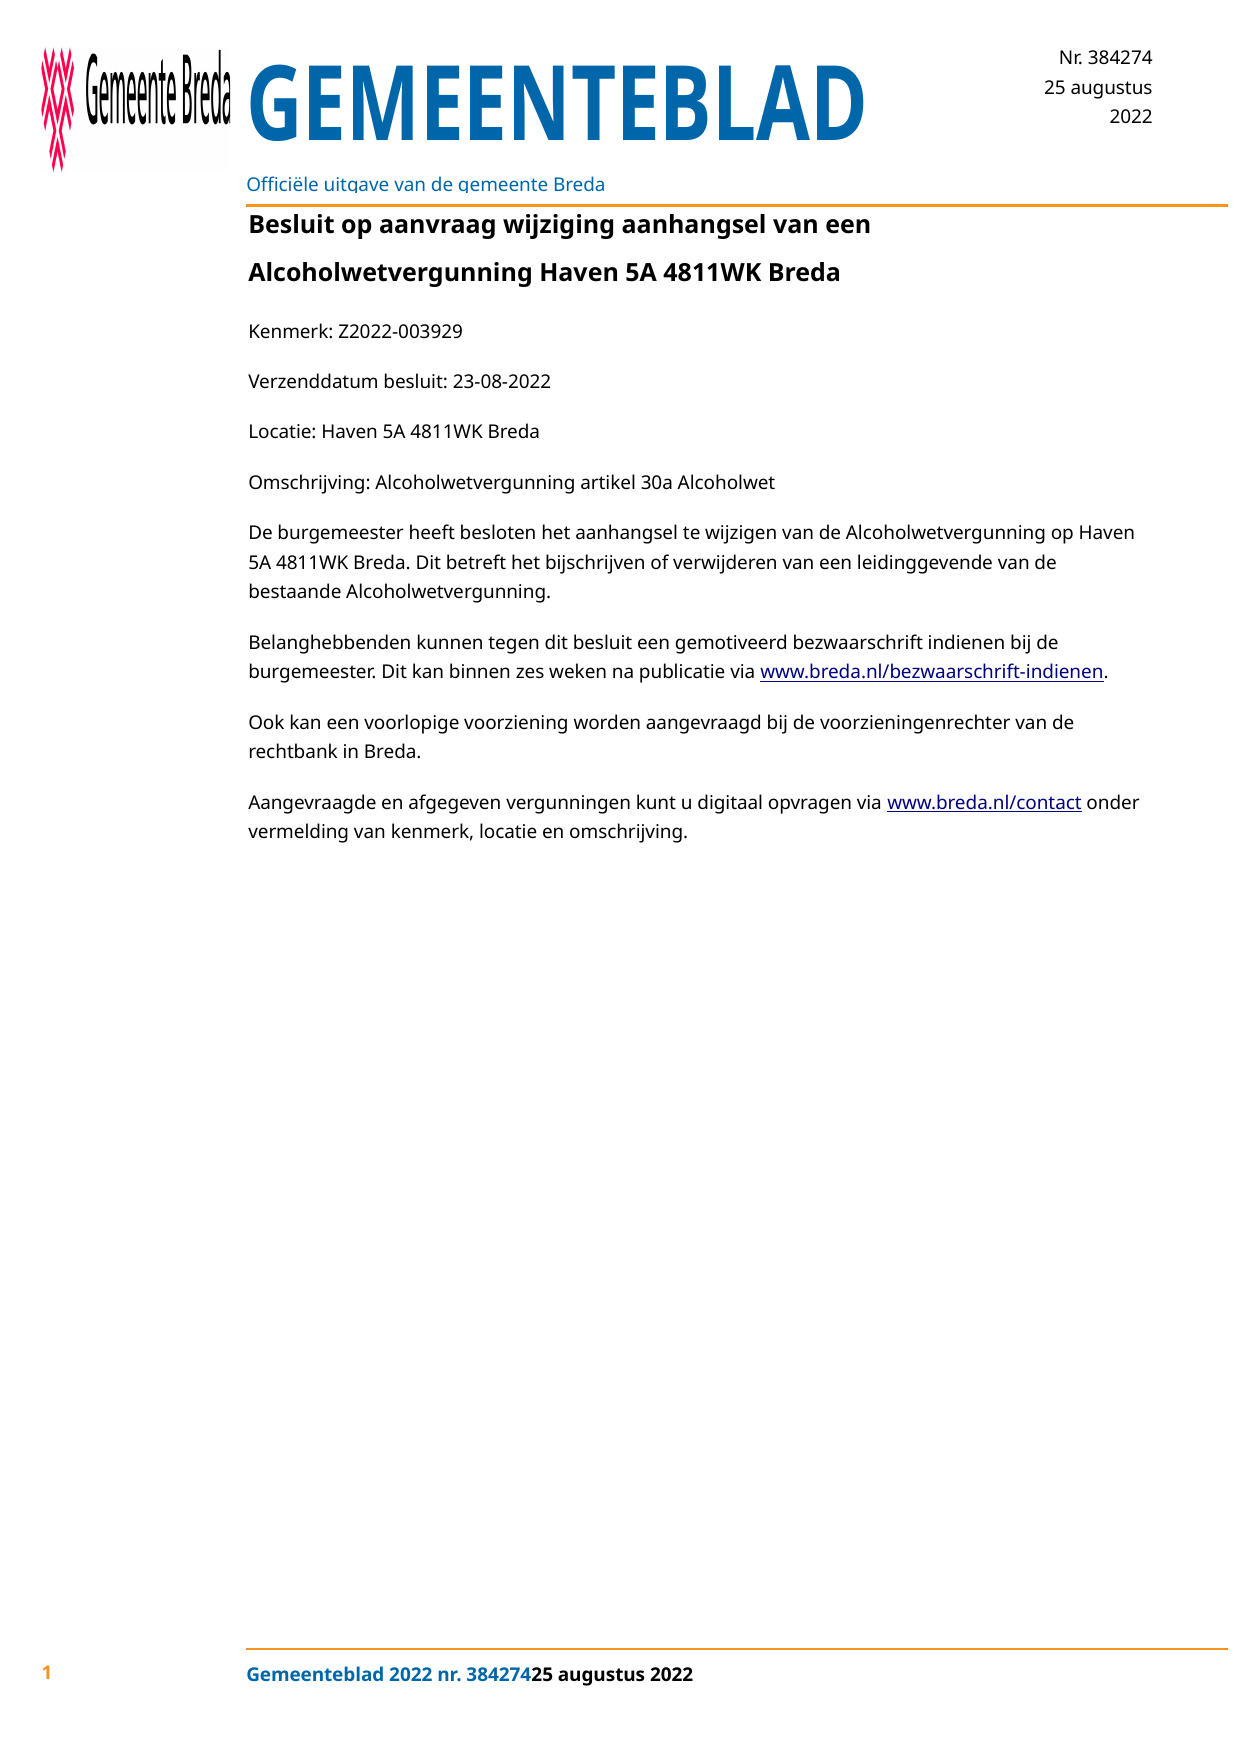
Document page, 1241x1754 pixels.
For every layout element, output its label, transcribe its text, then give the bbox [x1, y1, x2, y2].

picture [41, 47, 231, 172]
text Omschrijving: Alcoholwetvergunning artikel 30a Alcoholwet [248, 469, 1152, 495]
text Aangevraagde en afgegeven vergunningen kunt u digitaal opvragen via www.breda.nl/contact onder vermelding van kenmerk, locatie en omschrijving. [248, 789, 1152, 844]
text Locatie: Haven 5A 4811WK Breda [248, 419, 1152, 444]
text Ook kan een voorlopige voorziening worden aangevraagd bij de voorzieningenrechter van de rechtbank in Breda. [248, 709, 1152, 764]
text De burgemeester heeft besloten het aanhangsel te wijzigen van de Alcoholwetvergunning op Haven 5A 4811WK Breda. Dit betreft het bijschrijven of verwijderen van een leidinggevende van de bestaande Alcoholwetvergunning. [248, 519, 1152, 604]
text Besluit op aanvraag wijziging aanhangsel van een Alcoholwetvergunning Haven 5A 4811WK Breda [248, 207, 1152, 288]
text Kenmerk: Z2022-003929 [248, 318, 1152, 344]
text Belanghebbenden kunnen tegen dit besluit een gemotiveerd bezwaarschrift indienen bij de burgemeester. Dit kan binnen zes weken na publicatie via www.breda.nl/bezwaarschrift-indienen. [248, 629, 1152, 684]
text Verzenddatum besluit: 23-08-2022 [248, 368, 1152, 394]
